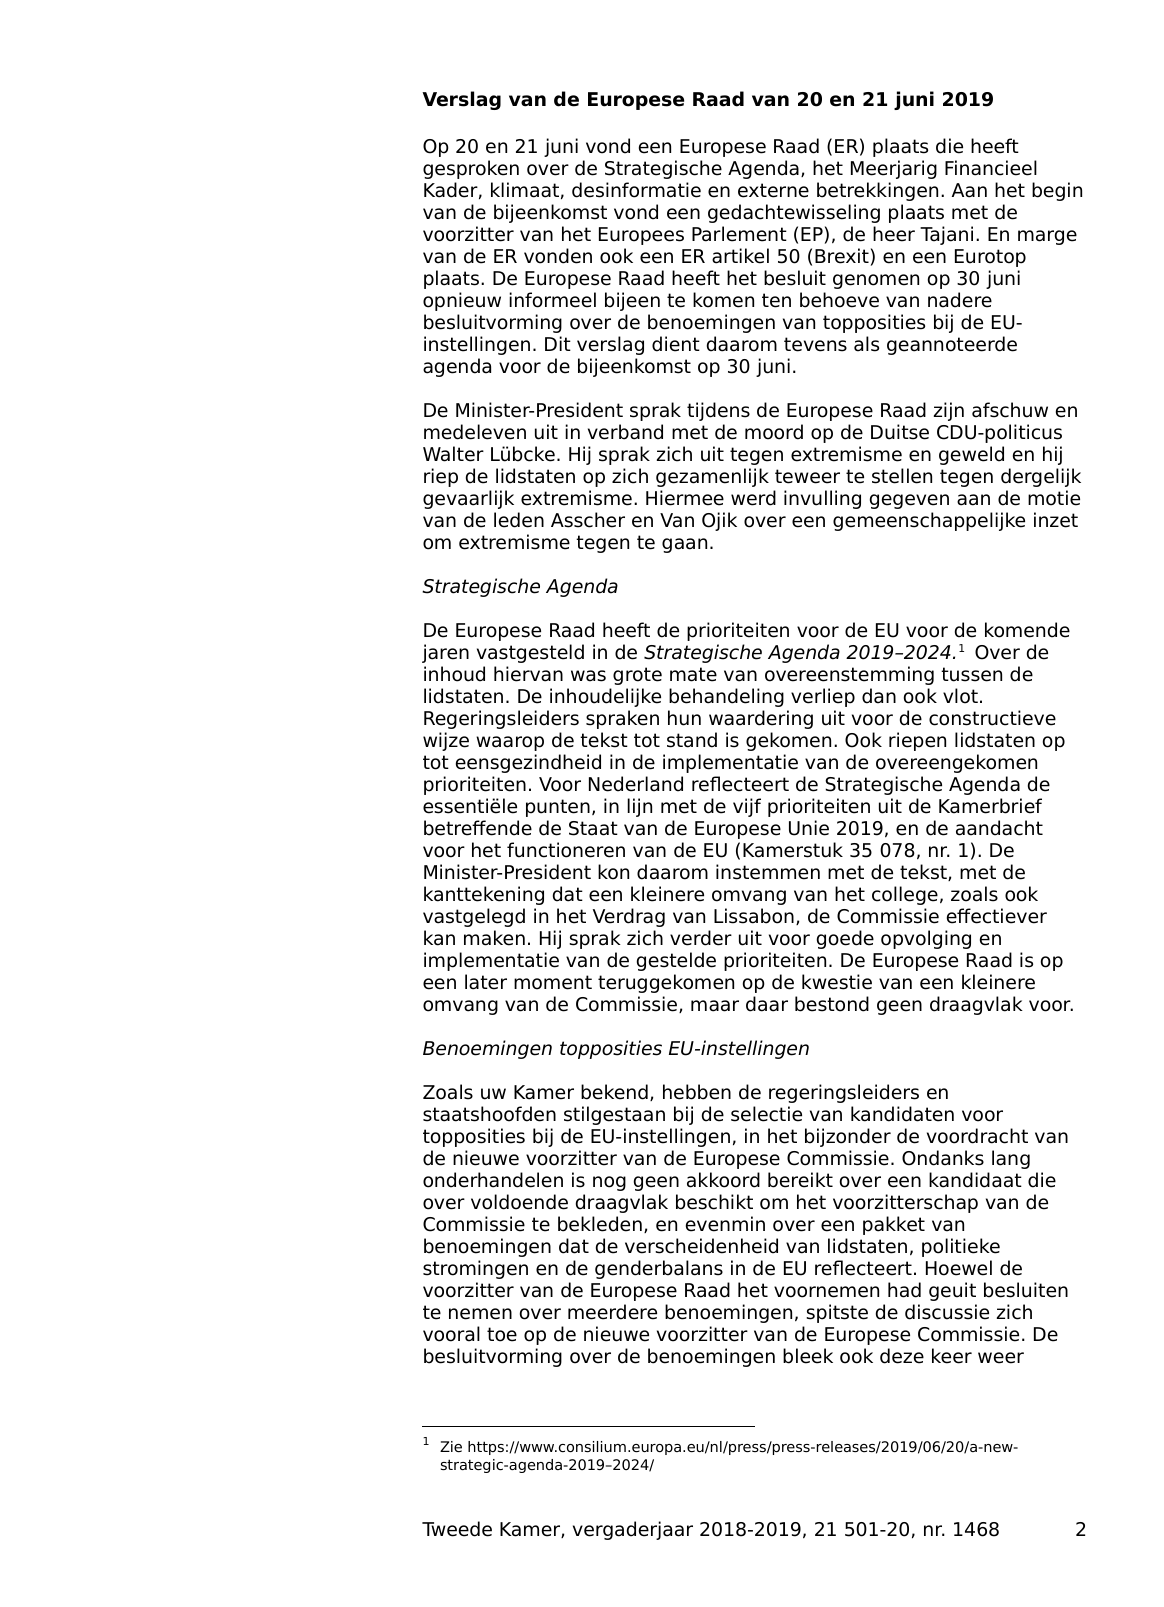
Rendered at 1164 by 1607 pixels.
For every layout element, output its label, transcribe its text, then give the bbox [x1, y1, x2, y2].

subtitle Benoemingen topposities EU-instellingen [422, 1038, 1087, 1060]
text Zie https://www.consilium.europa.eu/nl/press/press-releases/2019/06/20/a-new-strategic-agenda-2019–2024/ [422, 1435, 1087, 1474]
subtitle Strategische Agenda [422, 576, 1087, 598]
text Zoals uw Kamer bekend, hebben de regeringsleiders en staatshoofden stilgestaan bij de selectie van kandidaten voor topposities bij de EU-instellingen, in het bijzonder de voordracht van de nieuwe voorzitter van de Europese Commissie. Ondanks lang onderhandelen is nog geen akkoord bereikt over een kandidaat die over voldoende draagvlak beschikt om het voorzitterschap van de Commissie te bekleden, en evenmin over een pakket van benoemingen dat de verscheidenheid van lidstaten, politieke stromingen en de genderbalans in de EU reflecteert. Hoewel de voorzitter van de Europese Raad het voornemen had geuit besluiten te nemen over meerdere benoemingen, spitste de discussie zich vooral toe op de nieuwe voorzitter van de Europese Commissie. De besluitvorming over de benoemingen bleek ook deze keer weer [422, 1082, 1087, 1368]
subtitle Verslag van de Europese Raad van 20 en 21 juni 2019 [422, 89, 1087, 111]
text De Minister-President sprak tijdens de Europese Raad zijn afschuw en medeleven uit in verband met de moord op de Duitse CDU-politicus Walter Lübcke. Hij sprak zich uit tegen extremisme en geweld en hij riep de lidstaten op zich gezamenlijk teweer te stellen tegen dergelijk gevaarlijk extremisme. Hiermee werd invulling gegeven aan de motie van de leden Asscher en Van Ojik over een gemeenschappelijke inzet om extremisme tegen te gaan. [422, 400, 1087, 554]
text Op 20 en 21 juni vond een Europese Raad (ER) plaats die heeft gesproken over de Strategische Agenda, het Meerjarig Financieel Kader, klimaat, desinformatie en externe betrekkingen. Aan het begin van de bijeenkomst vond een gedachtewisseling plaats met de voorzitter van het Europees Parlement (EP), de heer Tajani. En marge van de ER vonden ook een ER artikel 50 (Brexit) en een Eurotop plaats. De Europese Raad heeft het besluit genomen op 30 juni opnieuw informeel bijeen te komen ten behoeve van nadere besluitvorming over de benoemingen van topposities bij de EU-instellingen. Dit verslag dient daarom tevens als geannoteerde agenda voor de bijeenkomst op 30 juni. [422, 136, 1087, 378]
text De Europese Raad heeft de prioriteiten voor de EU voor de komende jaren vastgesteld in de Strategische Agenda 2019–2024. Over de inhoud hiervan was grote mate van overeenstemming tussen de lidstaten. De inhoudelijke behandeling verliep dan ook vlot. Regeringsleiders spraken hun waardering uit voor de constructieve wijze waarop de tekst tot stand is gekomen. Ook riepen lidstaten op tot eensgezindheid in de implementatie van de overeengekomen prioriteiten. Voor Nederland reflecteert de Strategische Agenda de essentiële punten, in lijn met de vijf prioriteiten uit de Kamerbrief betreffende de Staat van de Europese Unie 2019, en de aandacht voor het functioneren van de EU (Kamerstuk 35 078, nr. 1). De Minister-President kon daarom instemmen met de tekst, met de kanttekening dat een kleinere omvang van het college, zoals ook vastgelegd in het Verdrag van Lissabon, de Commissie effectiever kan maken. Hij sprak zich verder uit voor goede opvolging en implementatie van de gestelde prioriteiten. De Europese Raad is op een later moment teruggekomen op de kwestie van een kleinere omvang van de Commissie, maar daar bestond geen draagvlak voor. [422, 620, 1087, 1016]
